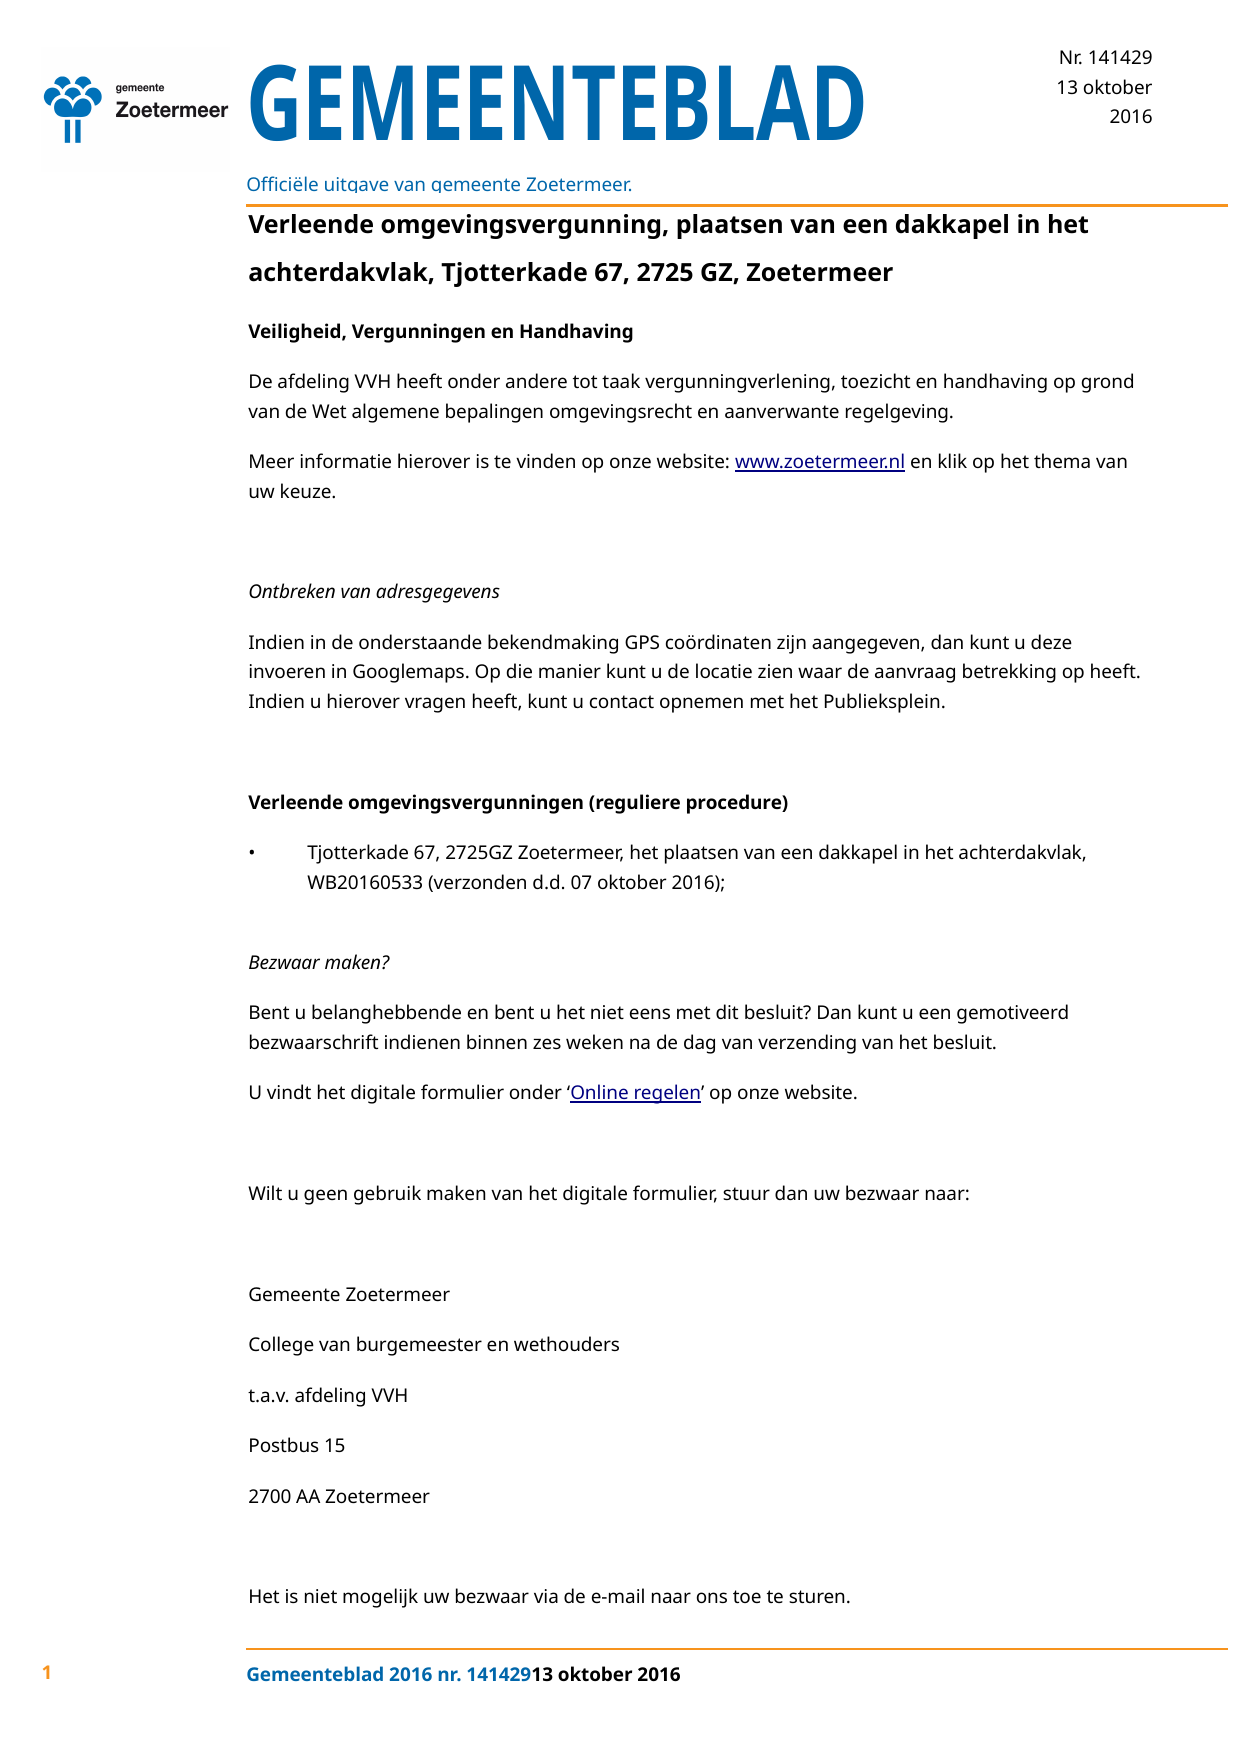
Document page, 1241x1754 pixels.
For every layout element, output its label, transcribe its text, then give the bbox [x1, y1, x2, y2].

text Indien in de onderstaande bekendmaking GPS coördinaten zijn aangegeven, dan kunt u deze invoeren in Googlemaps. Op die manier kunt u de locatie zien waar de aanvraag betrekking op heeft. Indien u hierover vragen heeft, kunt u contact opnemen met het Publieksplein. [248, 629, 1152, 714]
text Verleende omgevingsvergunning, plaatsen van een dakkapel in het achterdakvlak, Tjotterkade 67, 2725 GZ, Zoetermeer [248, 207, 1152, 288]
text U vindt het digitale formulier onder ‘Online regelen’ op onze website. [248, 1079, 1152, 1105]
list Tjotterkade 67, 2725GZ Zoetermeer, het plaatsen van een dakkapel in het achterdakvlak, WB20160533 (verzonden d.d. 07 oktober 2016); [248, 839, 1152, 895]
text 2700 AA Zoetermeer [248, 1483, 1152, 1509]
text Bezwaar maken? [248, 949, 1152, 975]
text Gemeente Zoetermeer [248, 1281, 1152, 1307]
text College van burgemeester en wethouders [248, 1332, 1152, 1357]
text De afdeling VVH heeft onder andere tot taak vergunningverlening, toezicht en handhaving op grond van de Wet algemene bepalingen omgevingsrecht en aanverwante regelgeving. [248, 368, 1152, 424]
text Ontbreken van adresgegevens [248, 579, 1152, 604]
picture [41, 47, 231, 172]
text Het is niet mogelijk uw bezwaar via de e-mail naar ons toe te sturen. [248, 1584, 1152, 1609]
text Bent u belanghebbende en bent u het niet eens met dit besluit? Dan kunt u een gemotiveerd bezwaarschrift indienen binnen zes weken na de dag van verzending van het besluit. [248, 999, 1152, 1055]
text Wilt u geen gebruik maken van het digitale formulier, stuur dan uw bezwaar naar: [248, 1180, 1152, 1206]
text Meer informatie hierover is te vinden op onze website: www.zoetermeer.nl en klik op het thema van uw keuze. [248, 448, 1152, 504]
text Veiligheid, Vergunningen en Handhaving [248, 318, 1152, 344]
text t.a.v. afdeling VVH [248, 1382, 1152, 1408]
text Verleende omgevingsvergunningen (reguliere procedure) [248, 789, 1152, 815]
text Postbus 15 [248, 1432, 1152, 1458]
